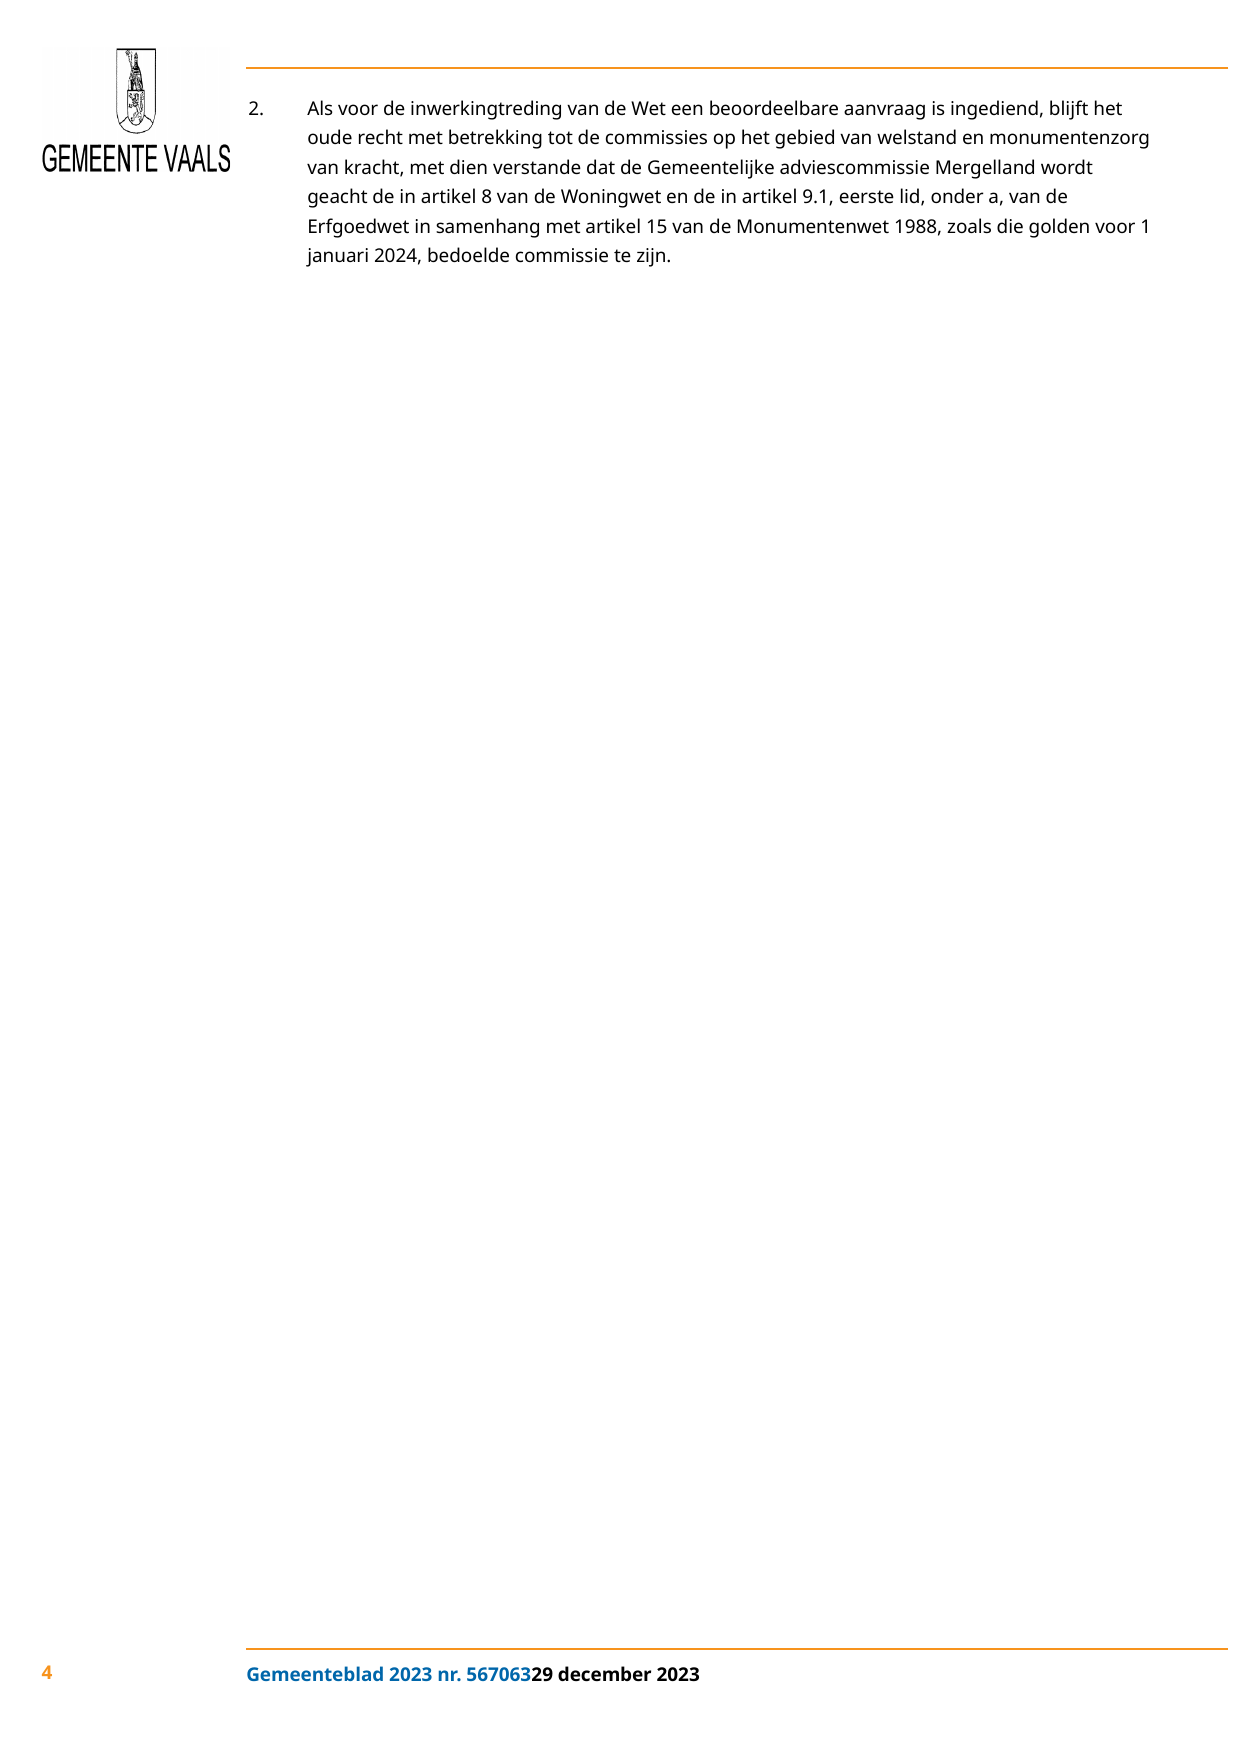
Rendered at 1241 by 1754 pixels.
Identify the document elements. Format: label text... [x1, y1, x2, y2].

list Als voor de inwerkingtreding van de Wet een beoordeelbare aanvraag is ingediend, blijft het oude recht met betrekking tot de commissies op het gebied van welstand en monumentenzorg van kracht, met dien verstande dat de Gemeentelijke adviescommissie Mergelland wordt geacht de in artikel 8 van de Woningwet en de in artikel 9.1, eerste lid, onder a, van de Erfgoedwet in samenhang met artikel 15 van de Monumentenwet 1988, zoals die golden voor 1 januari 2024, bedoelde commissie te zijn. [248, 95, 1152, 268]
picture [41, 47, 231, 172]
